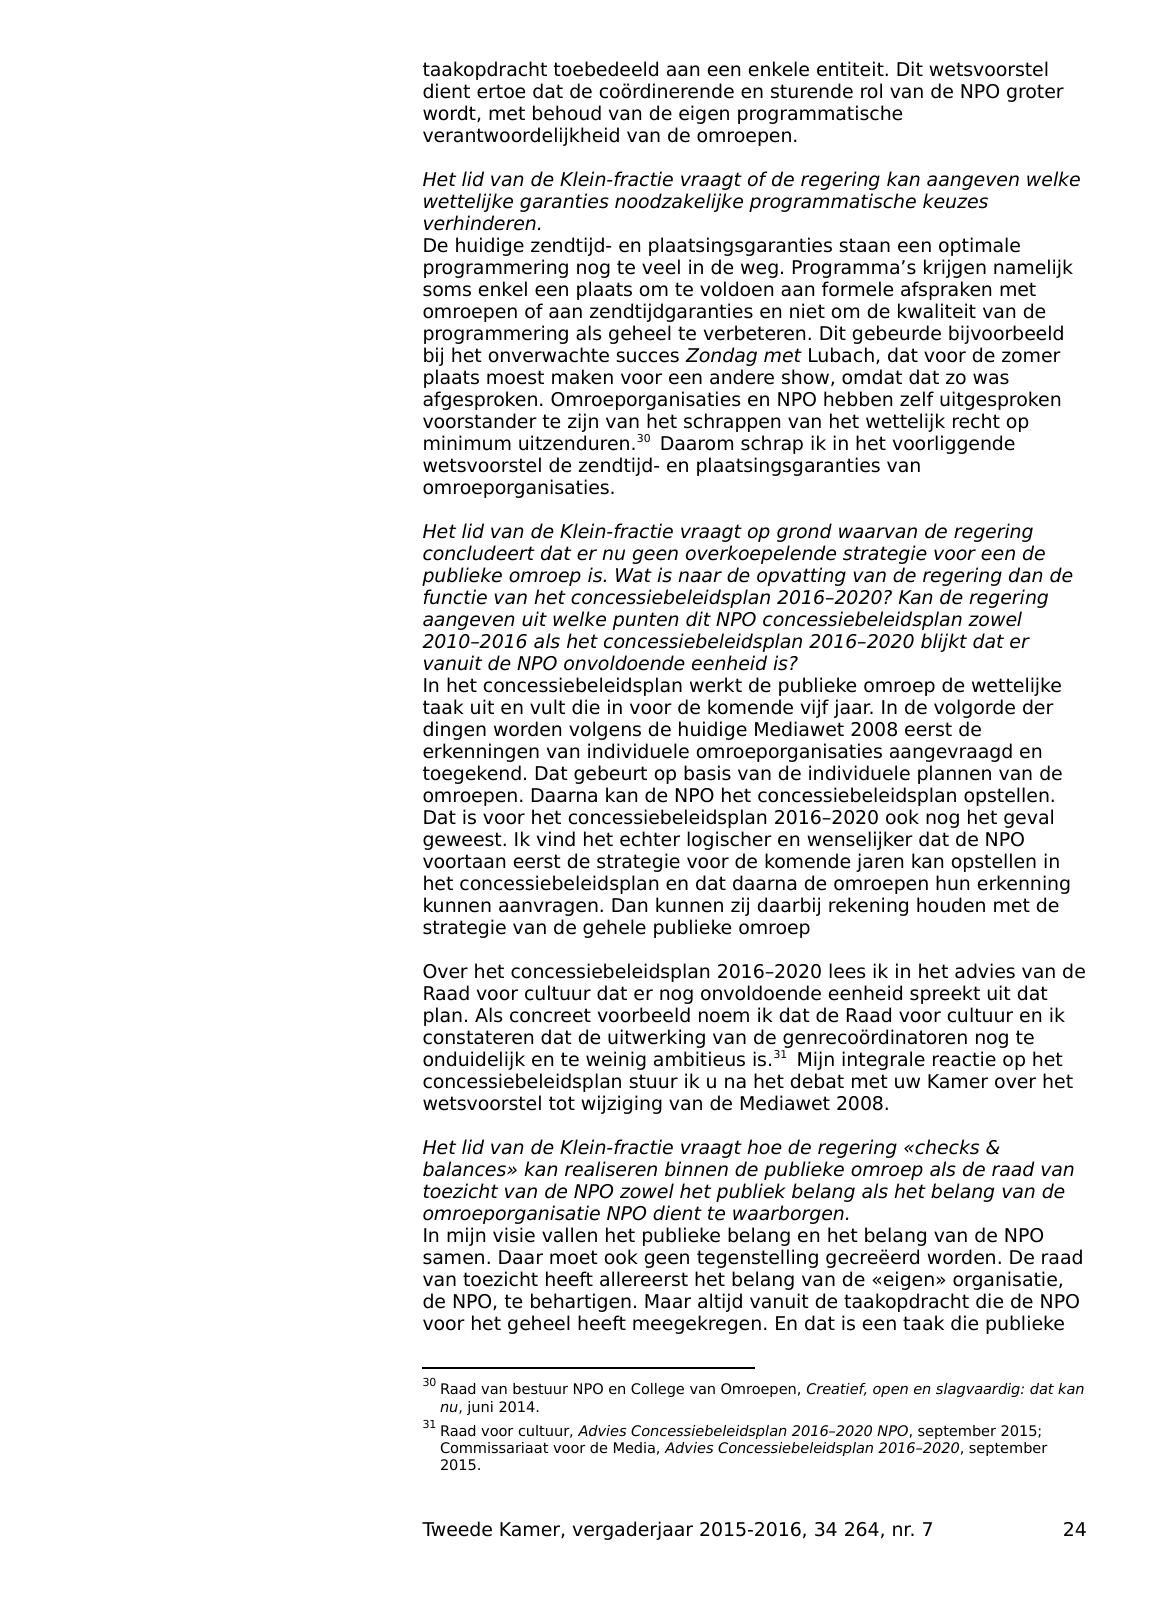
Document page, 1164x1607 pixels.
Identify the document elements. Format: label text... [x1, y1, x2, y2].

text De huidige zendtijd- en plaatsingsgaranties staan een optimale programmering nog te veel in de weg. Programma’s krijgen namelijk soms enkel een plaats om te voldoen aan formele afspraken met omroepen of aan zendtijdgaranties en niet om de kwaliteit van de programmering als geheel te verbeteren. Dit gebeurde bijvoorbeeld bij het onverwachte succes Zondag met Lubach, dat voor de zomer plaats moest maken voor een andere show, omdat dat zo was afgesproken. Omroeporganisaties en NPO hebben zelf uitgesproken voorstander te zijn van het schrappen van het wettelijk recht op minimum uitzenduren. Daarom schrap ik in het voorliggende wetsvoorstel de zendtijd- en plaatsingsgaranties van omroeporganisaties. [422, 235, 1087, 499]
text taakopdracht toebedeeld aan een enkele entiteit. Dit wetsvoorstel dient ertoe dat de coördinerende en sturende rol van de NPO groter wordt, met behoud van de eigen programmatische verantwoordelijkheid van de omroepen. [422, 59, 1087, 147]
text Over het concessiebeleidsplan 2016–2020 lees ik in het advies van de Raad voor cultuur dat er nog onvoldoende eenheid spreekt uit dat plan. Als concreet voorbeeld noem ik dat de Raad voor cultuur en ik constateren dat de uitwerking van de genrecoördinatoren nog te onduidelijk en te weinig ambitieus is. Mijn integrale reactie op het concessiebeleidsplan stuur ik u na het debat met uw Kamer over het wetsvoorstel tot wijziging van de Mediawet 2008. [422, 961, 1087, 1115]
text In mijn visie vallen het publieke belang en het belang van de NPO samen. Daar moet ook geen tegenstelling gecreëerd worden. De raad van toezicht heeft allereerst het belang van de «eigen» organisatie, de NPO, te behartigen. Maar altijd vanuit de taakopdracht die de NPO voor het geheel heeft meegekregen. En dat is een taak die publieke [422, 1225, 1087, 1335]
text Raad van bestuur NPO en College van Omroepen, Creatief, open en slagvaardig: dat kan nu, juni 2014. [422, 1377, 1087, 1416]
text In het concessiebeleidsplan werkt de publieke omroep de wettelijke taak uit en vult die in voor de komende vijf jaar. In de volgorde der dingen worden volgens de huidige Mediawet 2008 eerst de erkenningen van individuele omroeporganisaties aangevraagd en toegekend. Dat gebeurt op basis van de individuele plannen van de omroepen. Daarna kan de NPO het concessiebeleidsplan opstellen. Dat is voor het concessiebeleidsplan 2016–2020 ook nog het geval geweest. Ik vind het echter logischer en wenselijker dat de NPO voortaan eerst de strategie voor de komende jaren kan opstellen in het concessiebeleidsplan en dat daarna de omroepen hun erkenning kunnen aanvragen. Dan kunnen zij daarbij rekening houden met de strategie van de gehele publieke omroep [422, 675, 1087, 939]
text Het lid van de Klein-fractie vraagt op grond waarvan de regering concludeert dat er nu geen overkoepelende strategie voor een de publieke omroep is. Wat is naar de opvatting van de regering dan de functie van het concessiebeleidsplan 2016–2020? Kan de regering aangeven uit welke punten dit NPO concessiebeleidsplan zowel 2010–2016 als het concessiebeleidsplan 2016–2020 blijkt dat er vanuit de NPO onvoldoende eenheid is? [422, 521, 1087, 675]
text Het lid van de Klein-fractie vraagt of de regering kan aangeven welke wettelijke garanties noodzakelijke programmatische keuzes verhinderen. [422, 169, 1087, 235]
text Raad voor cultuur, Advies Concessiebeleidsplan 2016–2020 NPO, september 2015; Commissariaat voor de Media, Advies Concessiebeleidsplan 2016–2020, september 2015. [422, 1418, 1087, 1474]
text Het lid van de Klein-fractie vraagt hoe de regering «checks & balances» kan realiseren binnen de publieke omroep als de raad van toezicht van de NPO zowel het publiek belang als het belang van de omroeporganisatie NPO dient te waarborgen. [422, 1137, 1087, 1225]
